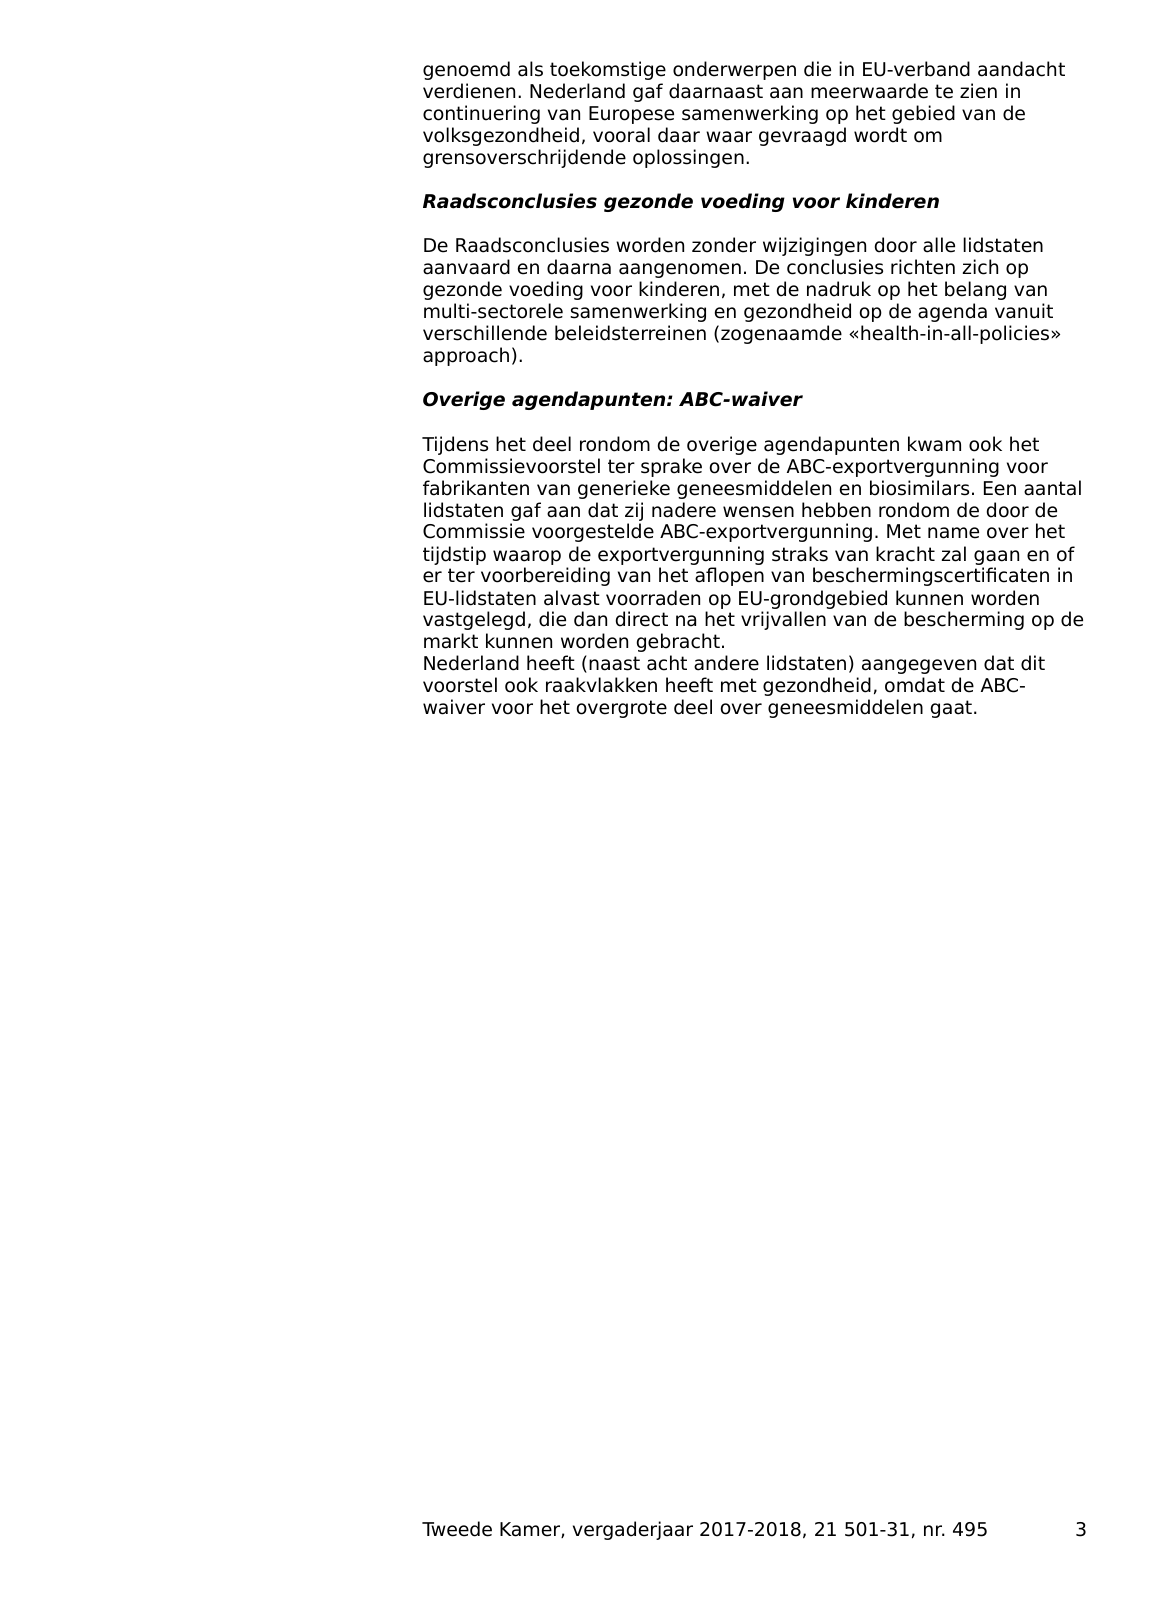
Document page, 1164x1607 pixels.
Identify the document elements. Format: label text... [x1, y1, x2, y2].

text genoemd als toekomstige onderwerpen die in EU-verband aandacht verdienen. Nederland gaf daarnaast aan meerwaarde te zien in continuering van Europese samenwerking op het gebied van de volksgezondheid, vooral daar waar gevraagd wordt om grensoverschrijdende oplossingen. [422, 59, 1087, 169]
subtitle Raadsconclusies gezonde voeding voor kinderen [422, 191, 1087, 213]
text Tijdens het deel rondom de overige agendapunten kwam ook het Commissievoorstel ter sprake over de ABC-exportvergunning voor fabrikanten van generieke geneesmiddelen en biosimilars. Een aantal lidstaten gaf aan dat zij nadere wensen hebben rondom de door de Commissie voorgestelde ABC-exportvergunning. Met name over het tijdstip waarop de exportvergunning straks van kracht zal gaan en of er ter voorbereiding van het aflopen van beschermingscertificaten in EU-lidstaten alvast voorraden op EU-grondgebied kunnen worden vastgelegd, die dan direct na het vrijvallen van de bescherming op de markt kunnen worden gebracht. [422, 433, 1087, 653]
text De Raadsconclusies worden zonder wijzigingen door alle lidstaten aanvaard en daarna aangenomen. De conclusies richten zich op gezonde voeding voor kinderen, met de nadruk op het belang van multi-sectorele samenwerking en gezondheid op de agenda vanuit verschillende beleidsterreinen (zogenaamde «health-in-all-policies» approach). [422, 235, 1087, 367]
text Nederland heeft (naast acht andere lidstaten) aangegeven dat dit voorstel ook raakvlakken heeft met gezondheid, omdat de ABC-waiver voor het overgrote deel over geneesmiddelen gaat. [422, 653, 1087, 719]
subtitle Overige agendapunten: ABC-waiver [422, 389, 1087, 411]
